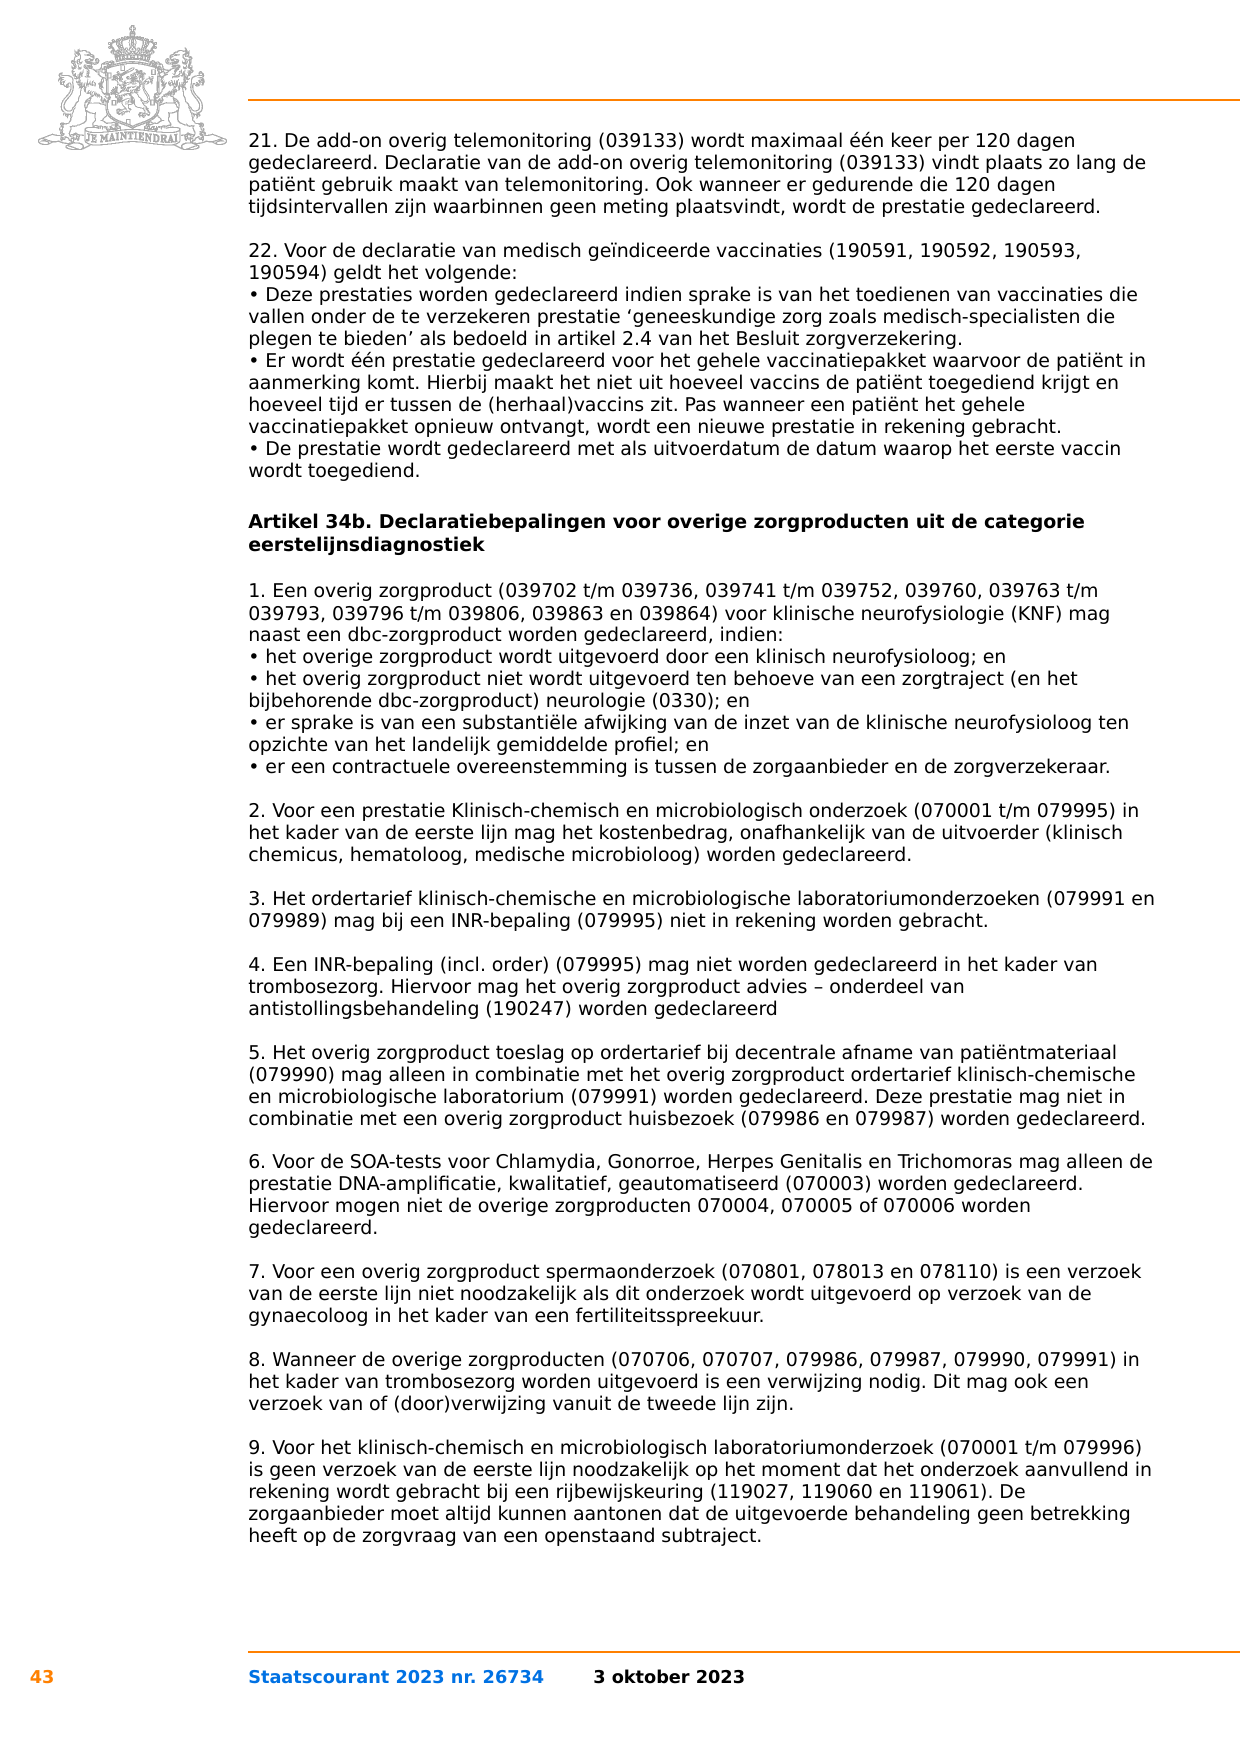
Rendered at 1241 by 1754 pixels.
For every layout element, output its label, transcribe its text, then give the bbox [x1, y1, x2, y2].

text 1. Een overig zorgproduct (039702 t/m 039736, 039741 t/m 039752, 039760, 039763 t/m 039793, 039796 t/m 039806, 039863 en 039864) voor klinische neurofysiologie (KNF) mag naast een dbc-zorgproduct worden gedeclareerd, indien: [248, 580, 1163, 646]
text 3. Het ordertarief klinisch-chemische en microbiologische laboratoriumonderzoeken (079991 en 079989) mag bij een INR-bepaling (079995) niet in rekening worden gebracht. [248, 888, 1163, 932]
text 22. Voor de declaratie van medisch geïndiceerde vaccinaties (190591, 190592, 190593, 190594) geldt het volgende: [248, 240, 1163, 284]
text • Deze prestaties worden gedeclareerd indien sprake is van het toedienen van vaccinaties die vallen onder de te verzekeren prestatie ‘geneeskundige zorg zoals medisch-specialisten die plegen te bieden’ als bedoeld in artikel 2.4 van het Besluit zorgverzekering. [248, 284, 1163, 349]
text 5. Het overig zorgproduct toeslag op ordertarief bij decentrale afname van patiëntmateriaal (079990) mag alleen in combinatie met het overig zorgproduct ordertarief klinisch-chemische en microbiologische laboratorium (079991) worden gedeclareerd. Deze prestatie mag niet in combinatie met een overig zorgproduct huisbezoek (079986 en 079987) worden gedeclareerd. [248, 1042, 1163, 1129]
text 21. De add-on overig telemonitoring (039133) wordt maximaal één keer per 120 dagen gedeclareerd. Declaratie van de add-on overig telemonitoring (039133) vindt plaats zo lang de patiënt gebruik maakt van telemonitoring. Ook wanneer er gedurende die 120 dagen tijdsintervallen zijn waarbinnen geen meting plaatsvindt, wordt de prestatie gedeclareerd. [248, 130, 1163, 218]
subtitle Artikel 34b. Declaratiebepalingen voor overige zorgproducten uit de categorie eerstelijnsdiagnostiek [248, 511, 1163, 555]
text • het overige zorgproduct wordt uitgevoerd door een klinisch neurofysioloog; en [248, 646, 1163, 668]
text 9. Voor het klinisch-chemisch en microbiologisch laboratoriumonderzoek (070001 t/m 079996) is geen verzoek van de eerste lijn noodzakelijk op het moment dat het onderzoek aanvullend in rekening wordt gebracht bij een rijbewijskeuring (119027, 119060 en 119061). De zorgaanbieder moet altijd kunnen aantonen dat de uitgevoerde behandeling geen betrekking heeft op de zorgvraag van een openstaand subtraject. [248, 1437, 1163, 1547]
picture [38, 25, 227, 150]
text 8. Wanneer de overige zorgproducten (070706, 070707, 079986, 079987, 079990, 079991) in het kader van trombosezorg worden uitgevoerd is een verwijzing nodig. Dit mag ook een verzoek van of (door)verwijzing vanuit de tweede lijn zijn. [248, 1349, 1163, 1415]
text • er een contractuele overeenstemming is tussen de zorgaanbieder en de zorgverzekeraar. [248, 756, 1163, 778]
text • De prestatie wordt gedeclareerd met als uitvoerdatum de datum waarop het eerste vaccin wordt toegediend. [248, 437, 1163, 481]
text 2. Voor een prestatie Klinisch-chemisch en microbiologisch onderzoek (070001 t/m 079995) in het kader van de eerste lijn mag het kostenbedrag, onafhankelijk van de uitvoerder (klinisch chemicus, hematoloog, medische microbioloog) worden gedeclareerd. [248, 800, 1163, 866]
text 4. Een INR-bepaling (incl. order) (079995) mag niet worden gedeclareerd in het kader van trombosezorg. Hiervoor mag het overig zorgproduct advies – onderdeel van antistollingsbehandeling (190247) worden gedeclareerd [248, 954, 1163, 1020]
text 7. Voor een overig zorgproduct spermaonderzoek (070801, 078013 en 078110) is een verzoek van de eerste lijn niet noodzakelijk als dit onderzoek wordt uitgevoerd op verzoek van de gynaecoloog in het kader van een fertiliteitsspreekuur. [248, 1261, 1163, 1327]
text 6. Voor de SOA-tests voor Chlamydia, Gonorroe, Herpes Genitalis en Trichomoras mag alleen de prestatie DNA-amplificatie, kwalitatief, geautomatiseerd (070003) worden gedeclareerd. Hiervoor mogen niet de overige zorgproducten 070004, 070005 of 070006 worden gedeclareerd. [248, 1151, 1163, 1239]
text • het overig zorgproduct niet wordt uitgevoerd ten behoeve van een zorgtraject (en het bijbehorende dbc-zorgproduct) neurologie (0330); en [248, 668, 1163, 712]
text • Er wordt één prestatie gedeclareerd voor het gehele vaccinatiepakket waarvoor de patiënt in aanmerking komt. Hierbij maakt het niet uit hoeveel vaccins de patiënt toegediend krijgt en hoeveel tijd er tussen de (herhaal)vaccins zit. Pas wanneer een patiënt het gehele vaccinatiepakket opnieuw ontvangt, wordt een nieuwe prestatie in rekening gebracht. [248, 349, 1163, 437]
text • er sprake is van een substantiële afwijking van de inzet van de klinische neurofysioloog ten opzichte van het landelijk gemiddelde profiel; en [248, 712, 1163, 756]
